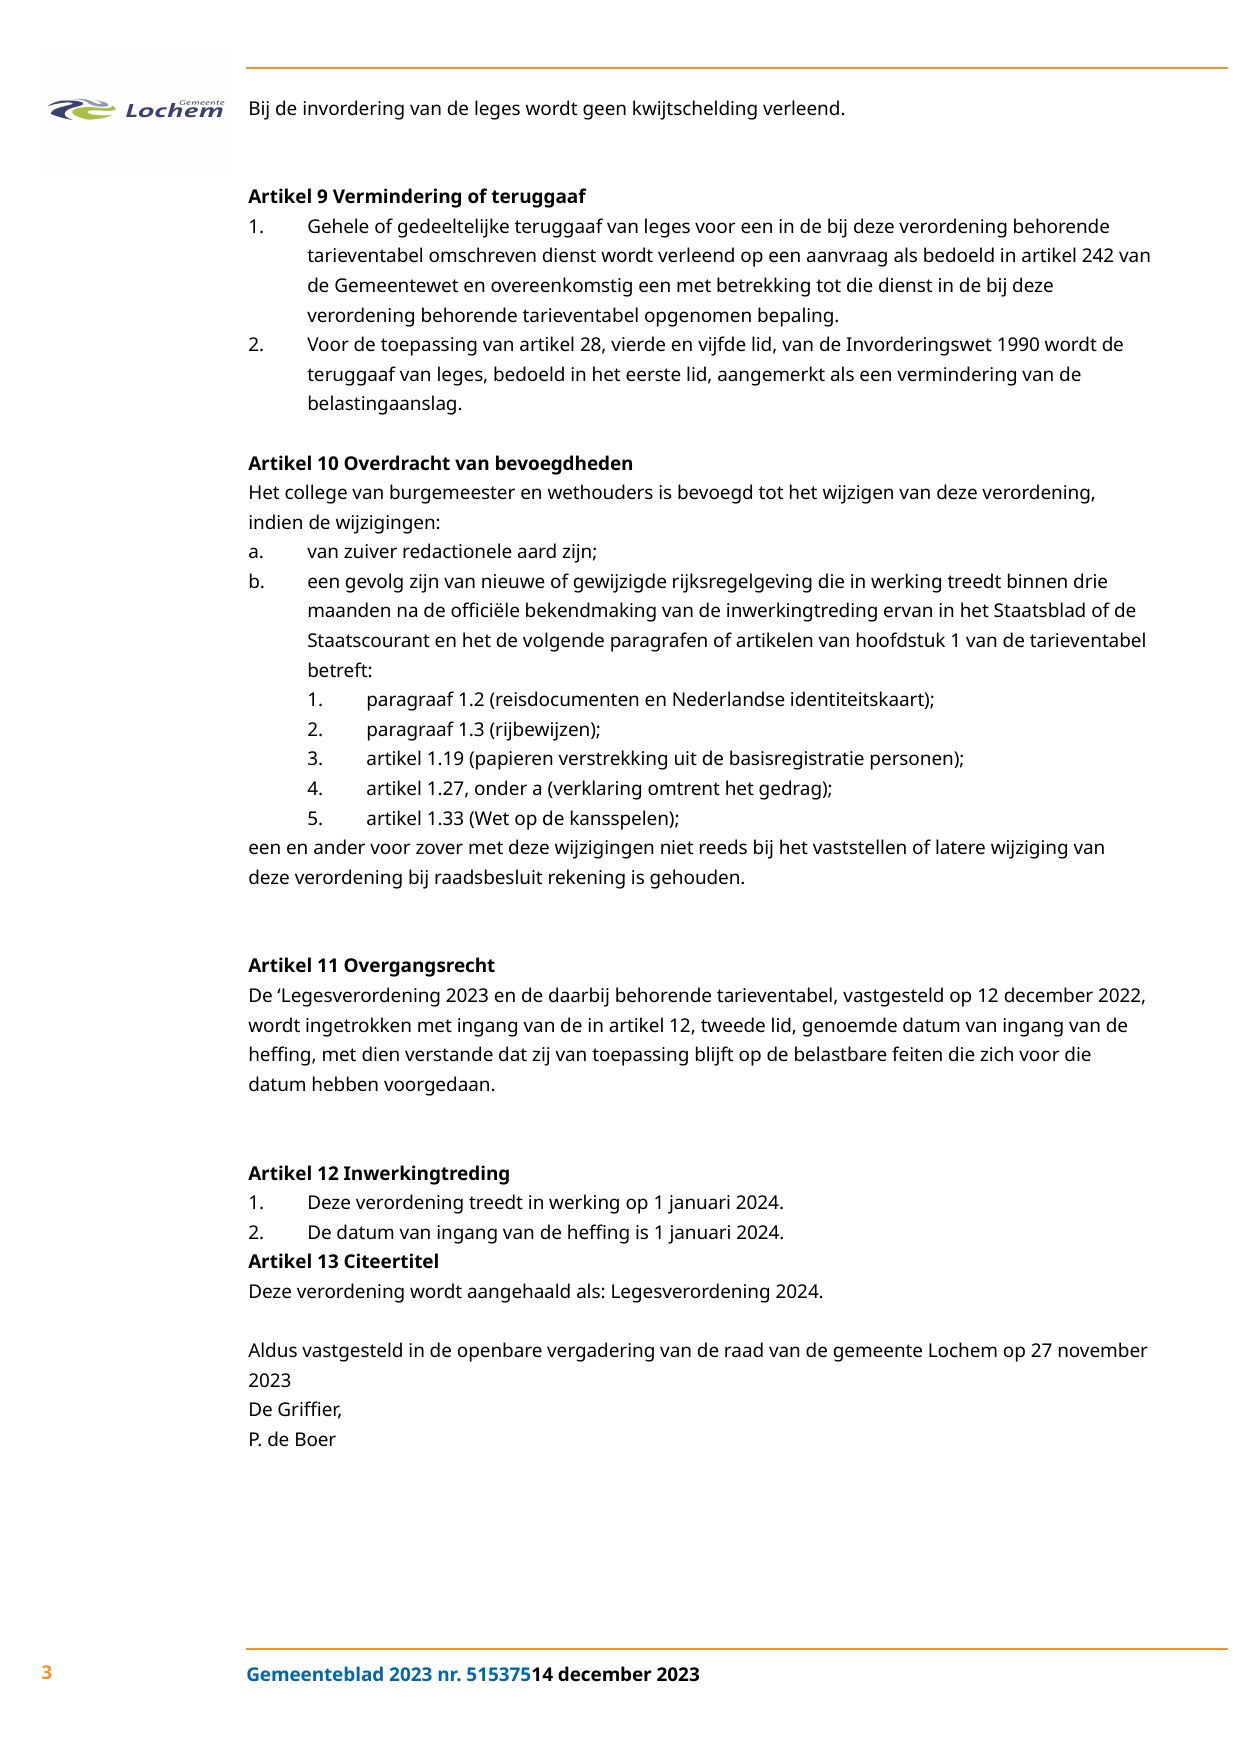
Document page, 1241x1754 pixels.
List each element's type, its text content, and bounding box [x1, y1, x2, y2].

list Gehele of gedeeltelijke teruggaaf van leges voor een in de bij deze verordening behorende tarieventabel omschreven dienst wordt verleend op een aanvraag als bedoeld in artikel 242 van de Gemeentewet en overeenkomstig een met betrekking tot die dienst in de bij deze verordening behorende tarieventabel opgenomen bepaling. [248, 213, 1152, 328]
text De ‘Legesverordening 2023 en de daarbij behorende tarieventabel, vastgesteld op 12 december 2022, wordt ingetrokken met ingang van de in artikel 12, tweede lid, genoemde datum van ingang van de heffing, met dien verstande dat zij van toepassing blijft op de belastbare feiten die zich voor die datum hebben voorgedaan. [248, 982, 1152, 1097]
list een gevolg zijn van nieuwe of gewijzigde rijksregelgeving die in werking treedt binnen drie maanden na de officiële bekendmaking van de inwerkingtreding ervan in het Staatsblad of de Staatscourant en het de volgende paragrafen of artikelen van hoofdstuk 1 van de tarieventabel betreft: [248, 568, 1152, 683]
text Artikel 13 Citeertitel [248, 1248, 1152, 1274]
list artikel 1.27, onder a (verklaring omtrent het gedrag); [307, 775, 1152, 801]
list De datum van ingang van de heffing is 1 januari 2024. [248, 1219, 1152, 1245]
text Deze verordening wordt aangehaald als: Legesverordening 2024. [248, 1278, 1152, 1304]
picture [41, 47, 231, 172]
list paragraaf 1.2 (reisdocumenten en Nederlandse identiteitskaart); [307, 686, 1152, 712]
list Deze verordening treedt in werking op 1 januari 2024. [248, 1189, 1152, 1215]
text Artikel 11 Overgangsrecht [248, 953, 1152, 978]
text Artikel 12 Inwerkingtreding [248, 1160, 1152, 1186]
text Bij de invordering van de leges wordt geen kwijtschelding verleend. [248, 95, 1152, 121]
list Voor de toepassing van artikel 28, vierde en vijfde lid, van de Invorderingswet 1990 wordt de teruggaaf van leges, bedoeld in het eerste lid, aangemerkt als een vermindering van de belastingaanslag. [248, 331, 1152, 416]
text een en ander voor zover met deze wijzigingen niet reeds bij het vaststellen of latere wijziging van deze verordening bij raadsbesluit rekening is gehouden. [248, 834, 1152, 890]
text Het college van burgemeester en wethouders is bevoegd tot het wijzigen van deze verordening, indien de wijzigingen: [248, 479, 1152, 535]
text P. de Boer [248, 1426, 1152, 1452]
list paragraaf 1.3 (rijbewijzen); [307, 716, 1152, 742]
list van zuiver redactionele aard zijn; [248, 538, 1152, 564]
list artikel 1.19 (papieren verstrekking uit de basisregistratie personen); [307, 746, 1152, 771]
text Artikel 9 Vermindering of teruggaaf [248, 183, 1152, 209]
text De Griffier, [248, 1396, 1152, 1422]
text Artikel 10 Overdracht van bevoegdheden [248, 450, 1152, 476]
text Aldus vastgesteld in de openbare vergadering van de raad van de gemeente Lochem op 27 november 2023 [248, 1337, 1152, 1393]
list artikel 1.33 (Wet op de kansspelen); [307, 805, 1152, 831]
